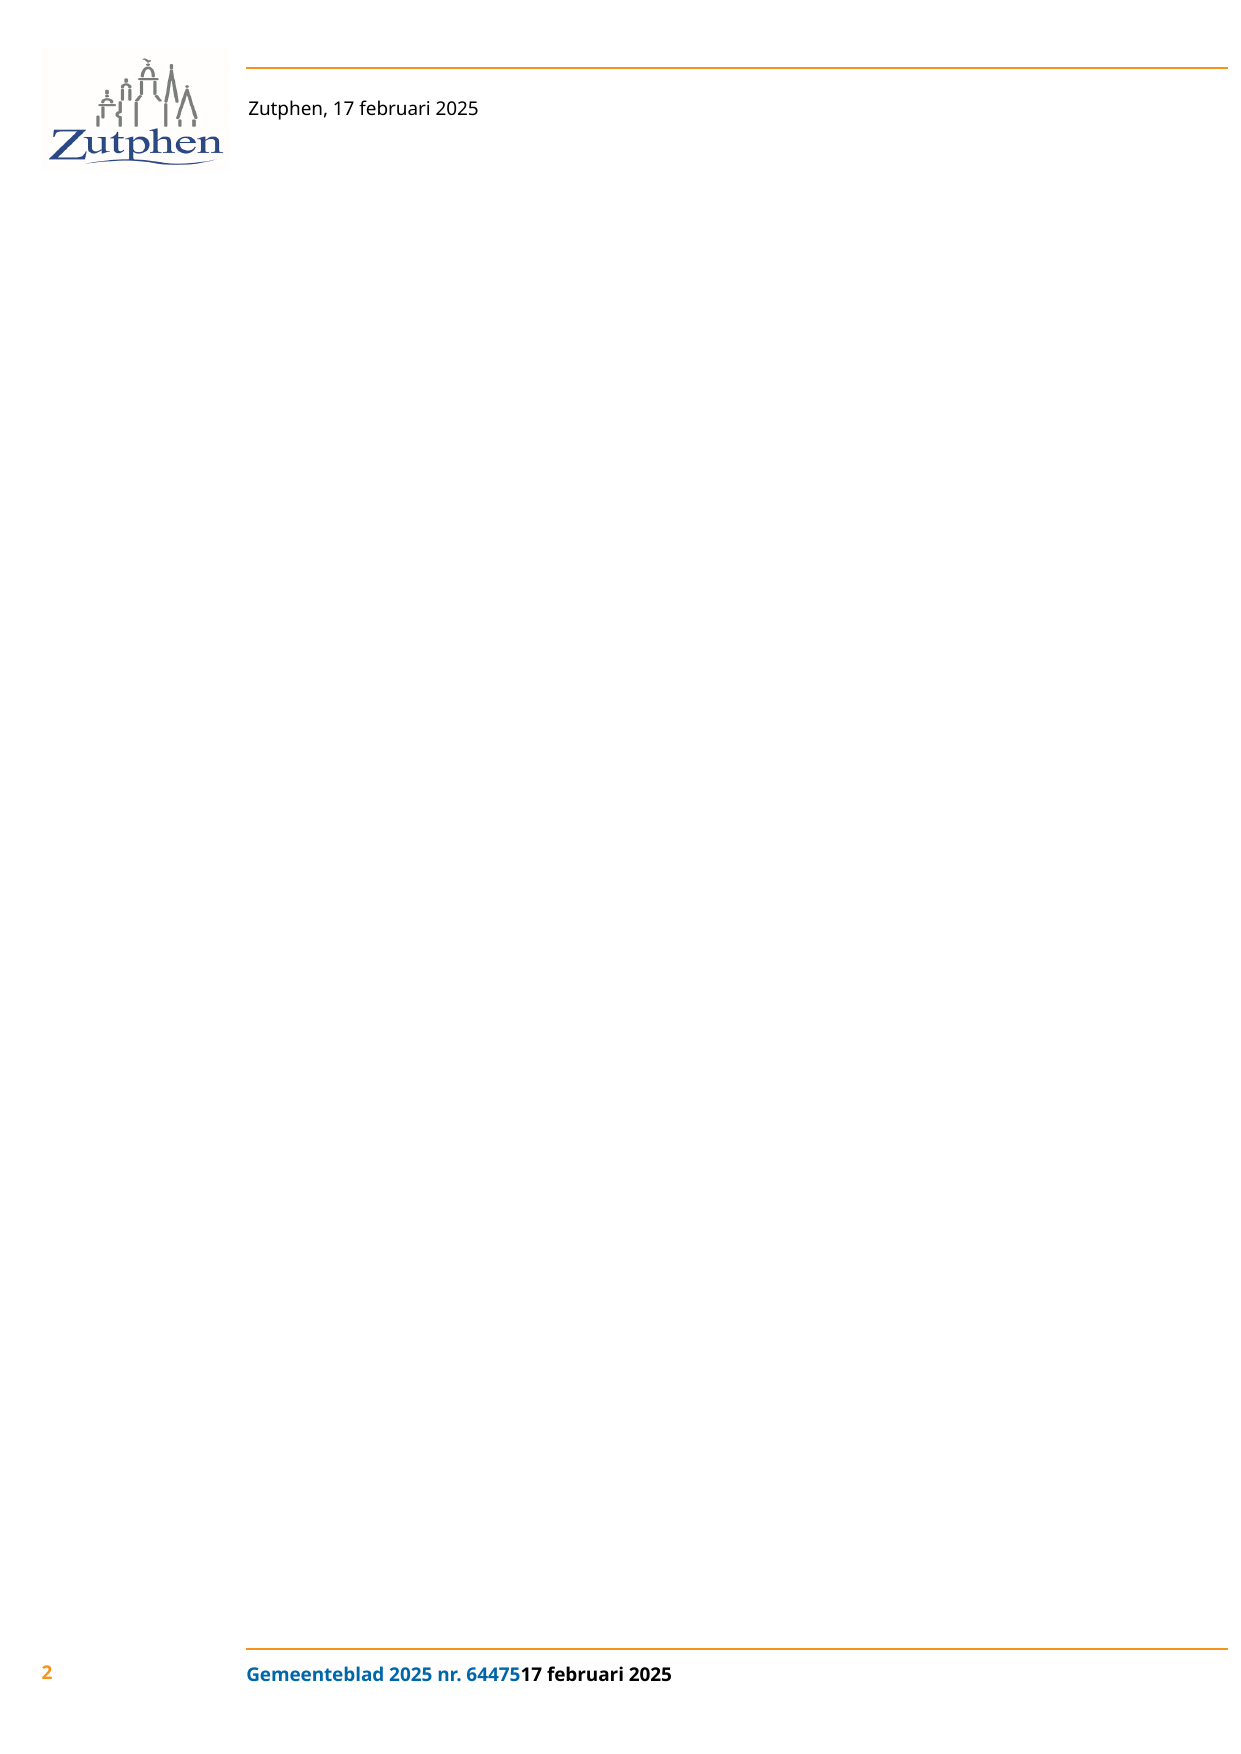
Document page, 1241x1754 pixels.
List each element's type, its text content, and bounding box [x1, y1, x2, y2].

text Zutphen, 17 februari 2025 [248, 95, 1152, 121]
picture [41, 47, 231, 172]
